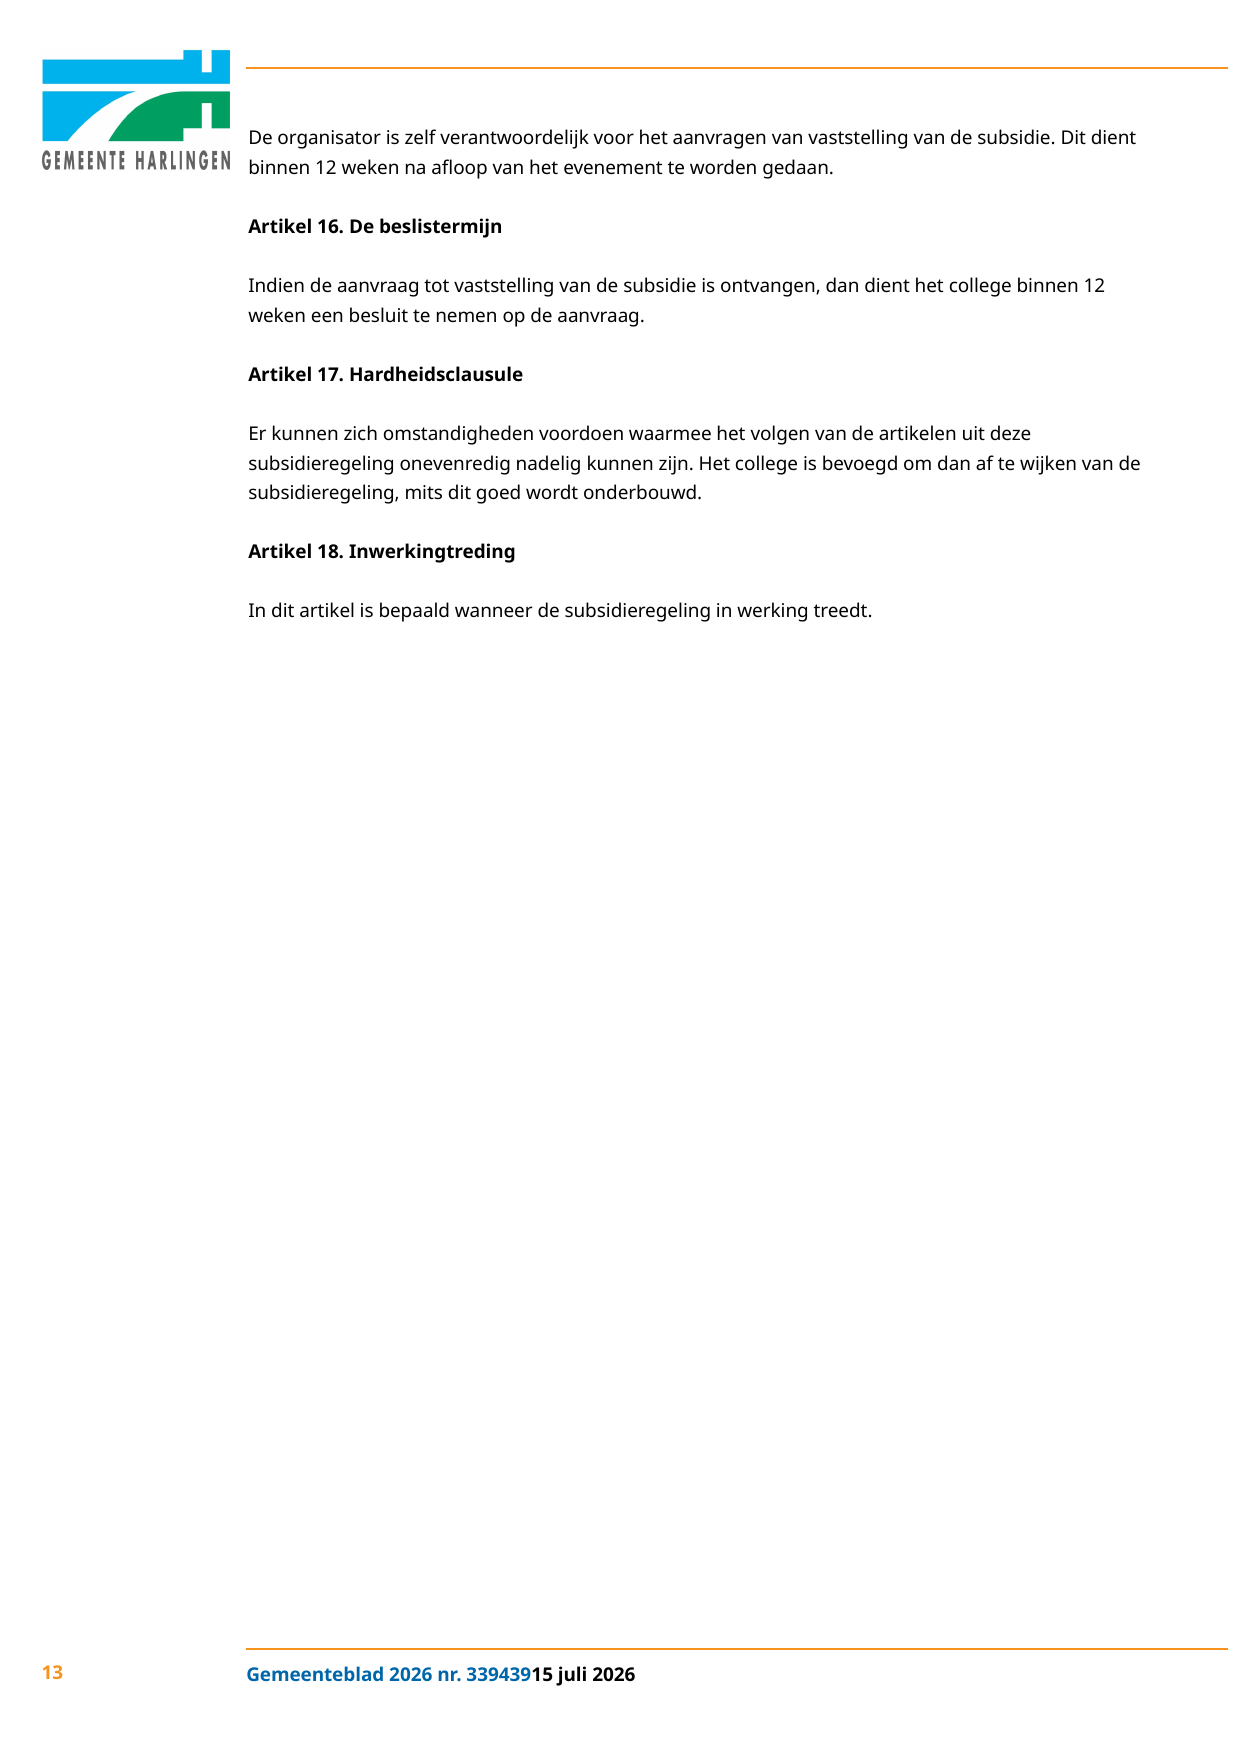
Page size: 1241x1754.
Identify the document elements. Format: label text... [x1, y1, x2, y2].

text In dit artikel is bepaald wanneer de subsidieregeling in werking treedt. [248, 598, 1152, 623]
text Artikel 17. Hardheidsclausule [248, 361, 1152, 387]
text Er kunnen zich omstandigheden voordoen waarmee het volgen van de artikelen uit deze subsidieregeling onevenredig nadelig kunnen zijn. Het college is bevoegd om dan af te wijken van de subsidieregeling, mits dit goed wordt onderbouwd. [248, 420, 1152, 505]
text De organisator is zelf verantwoordelijk voor het aanvragen van vaststelling van de subsidie. Dit dient binnen 12 weken na afloop van het evenement te worden gedaan. [248, 124, 1152, 180]
picture [41, 47, 231, 172]
text Indien de aanvraag tot vaststelling van de subsidie is ontvangen, dan dient het college binnen 12 weken een besluit te nemen op de aanvraag. [248, 272, 1152, 328]
text Artikel 18. Inwerkingtreding [248, 538, 1152, 564]
text Artikel 16. De beslistermijn [248, 213, 1152, 239]
